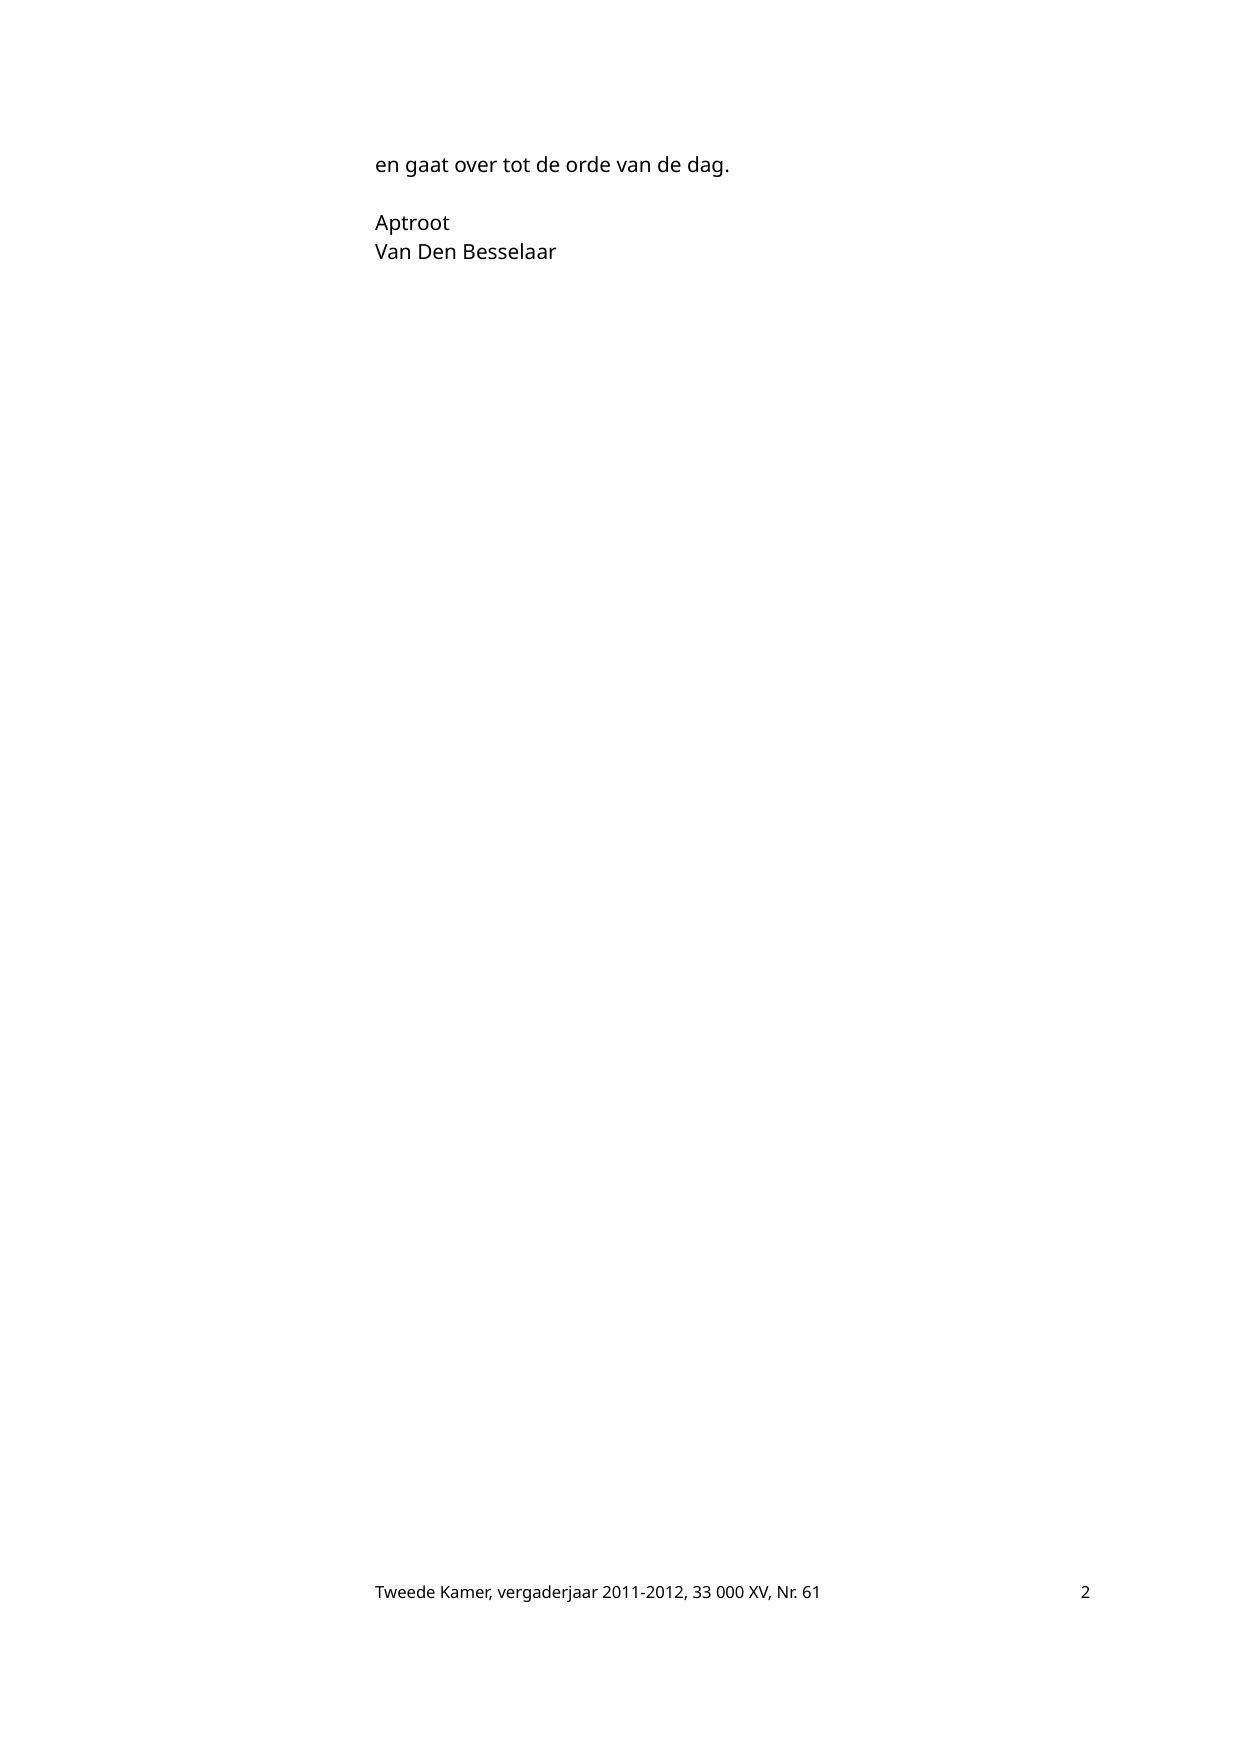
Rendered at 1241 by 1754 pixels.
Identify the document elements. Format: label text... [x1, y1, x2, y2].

text Van Den Besselaar [375, 237, 1090, 265]
text Aptroot [375, 208, 1090, 237]
text en gaat over tot de orde van de dag. [375, 150, 1090, 178]
